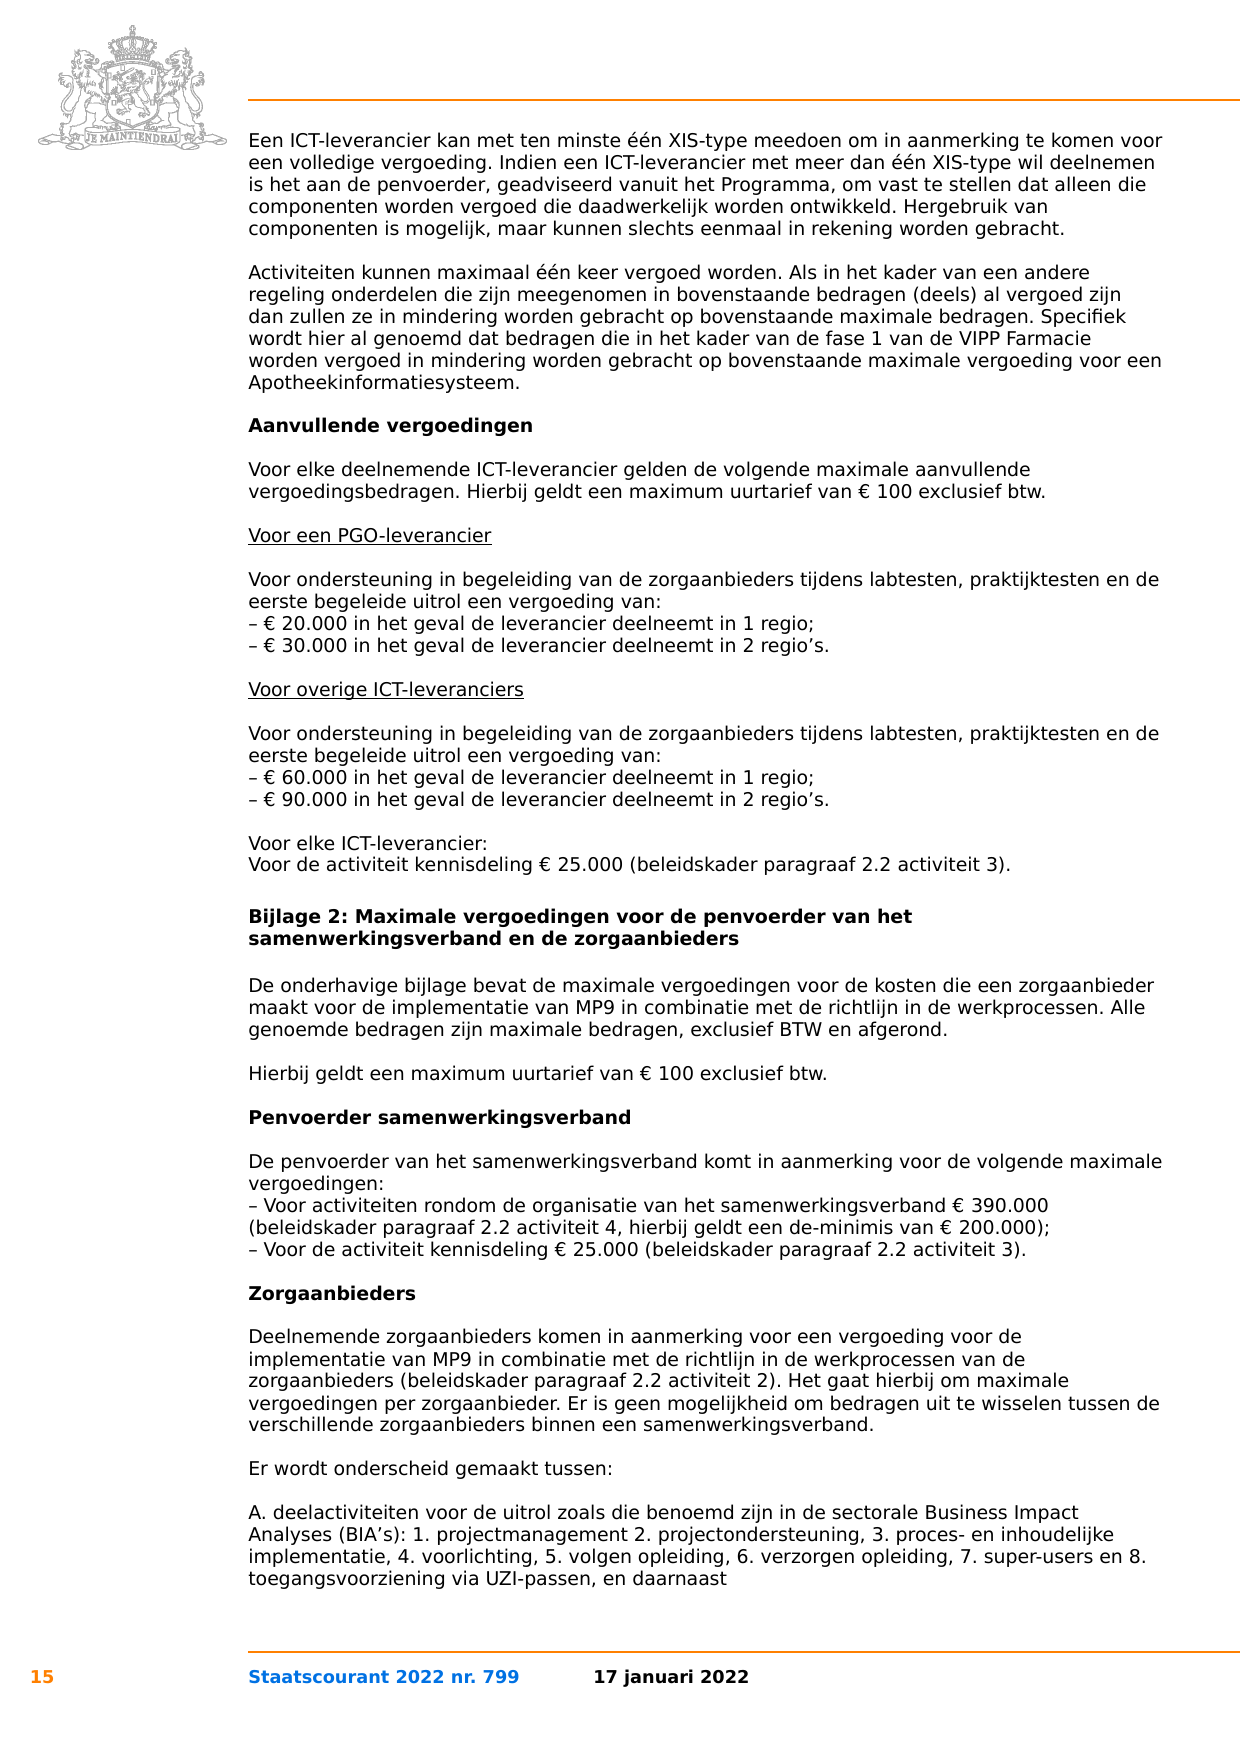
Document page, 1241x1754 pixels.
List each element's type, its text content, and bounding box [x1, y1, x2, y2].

text – Voor activiteiten rondom de organisatie van het samenwerkingsverband € 390.000 (beleidskader paragraaf 2.2 activiteit 4, hierbij geldt een de-minimis van € 200.000); [248, 1195, 1163, 1239]
subtitle Voor een PGO-leverancier [248, 525, 1163, 547]
text – € 30.000 in het geval de leverancier deelneemt in 2 regio’s. [248, 635, 1163, 657]
subtitle Aanvullende vergoedingen [248, 415, 1163, 437]
subtitle Zorgaanbieders [248, 1283, 1163, 1304]
text De onderhavige bijlage bevat de maximale vergoedingen voor de kosten die een zorgaanbieder maakt voor de implementatie van MP9 in combinatie met de richtlijn in de werkprocessen. Alle genoemde bedragen zijn maximale bedragen, exclusief BTW en afgerond. [248, 975, 1163, 1041]
picture [38, 25, 227, 150]
text Er wordt onderscheid gemaakt tussen: [248, 1458, 1163, 1480]
text – Voor de activiteit kennisdeling € 25.000 (beleidskader paragraaf 2.2 activiteit 3). [248, 1239, 1163, 1261]
text Voor ondersteuning in begeleiding van de zorgaanbieders tijdens labtesten, praktijktesten en de eerste begeleide uitrol een vergoeding van: [248, 723, 1163, 767]
text De penvoerder van het samenwerkingsverband komt in aanmerking voor de volgende maximale vergoedingen: [248, 1151, 1163, 1195]
text Deelnemende zorgaanbieders komen in aanmerking voor een vergoeding voor de implementatie van MP9 in combinatie met de richtlijn in de werkprocessen van de zorgaanbieders (beleidskader paragraaf 2.2 activiteit 2). Het gaat hierbij om maximale vergoedingen per zorgaanbieder. Er is geen mogelijkheid om bedragen uit te wisselen tussen de verschillende zorgaanbieders binnen een samenwerkingsverband. [248, 1326, 1163, 1436]
text Voor ondersteuning in begeleiding van de zorgaanbieders tijdens labtesten, praktijktesten en de eerste begeleide uitrol een vergoeding van: [248, 569, 1163, 613]
text Activiteiten kunnen maximaal één keer vergoed worden. Als in het kader van een andere regeling onderdelen die zijn meegenomen in bovenstaande bedragen (deels) al vergoed zijn dan zullen ze in mindering worden gebracht op bovenstaande maximale bedragen. Specifiek wordt hier al genoemd dat bedragen die in het kader van de fase 1 van de VIPP Farmacie worden vergoed in mindering worden gebracht op bovenstaande maximale vergoeding voor een Apotheekinformatiesysteem. [248, 262, 1163, 393]
subtitle Penvoerder samenwerkingsverband [248, 1107, 1163, 1129]
subtitle Bijlage 2: Maximale vergoedingen voor de penvoerder van het samenwerkingsverband en de zorgaanbieders [248, 906, 1163, 950]
text Voor elke ICT-leverancier: [248, 832, 1163, 854]
text Voor de activiteit kennisdeling € 25.000 (beleidskader paragraaf 2.2 activiteit 3). [248, 854, 1163, 876]
text Voor elke deelnemende ICT-leverancier gelden de volgende maximale aanvullende vergoedingsbedragen. Hierbij geldt een maximum uurtarief van € 100 exclusief btw. [248, 459, 1163, 503]
text A. deelactiviteiten voor de uitrol zoals die benoemd zijn in de sectorale Business Impact Analyses (BIA’s): 1. projectmanagement 2. projectondersteuning, 3. proces- en inhoudelijke implementatie, 4. voorlichting, 5. volgen opleiding, 6. verzorgen opleiding, 7. super-users en 8. toegangsvoorziening via UZI-passen, en daarnaast [248, 1502, 1163, 1590]
text – € 90.000 in het geval de leverancier deelneemt in 2 regio’s. [248, 788, 1163, 811]
text – € 60.000 in het geval de leverancier deelneemt in 1 regio; [248, 767, 1163, 788]
text – € 20.000 in het geval de leverancier deelneemt in 1 regio; [248, 613, 1163, 635]
text Hierbij geldt een maximum uurtarief van € 100 exclusief btw. [248, 1063, 1163, 1085]
subtitle Voor overige ICT-leveranciers [248, 679, 1163, 701]
text Een ICT-leverancier kan met ten minste één XIS-type meedoen om in aanmerking te komen voor een volledige vergoeding. Indien een ICT-leverancier met meer dan één XIS-type wil deelnemen is het aan de penvoerder, geadviseerd vanuit het Programma, om vast te stellen dat alleen die componenten worden vergoed die daadwerkelijk worden ontwikkeld. Hergebruik van componenten is mogelijk, maar kunnen slechts eenmaal in rekening worden gebracht. [248, 130, 1163, 240]
